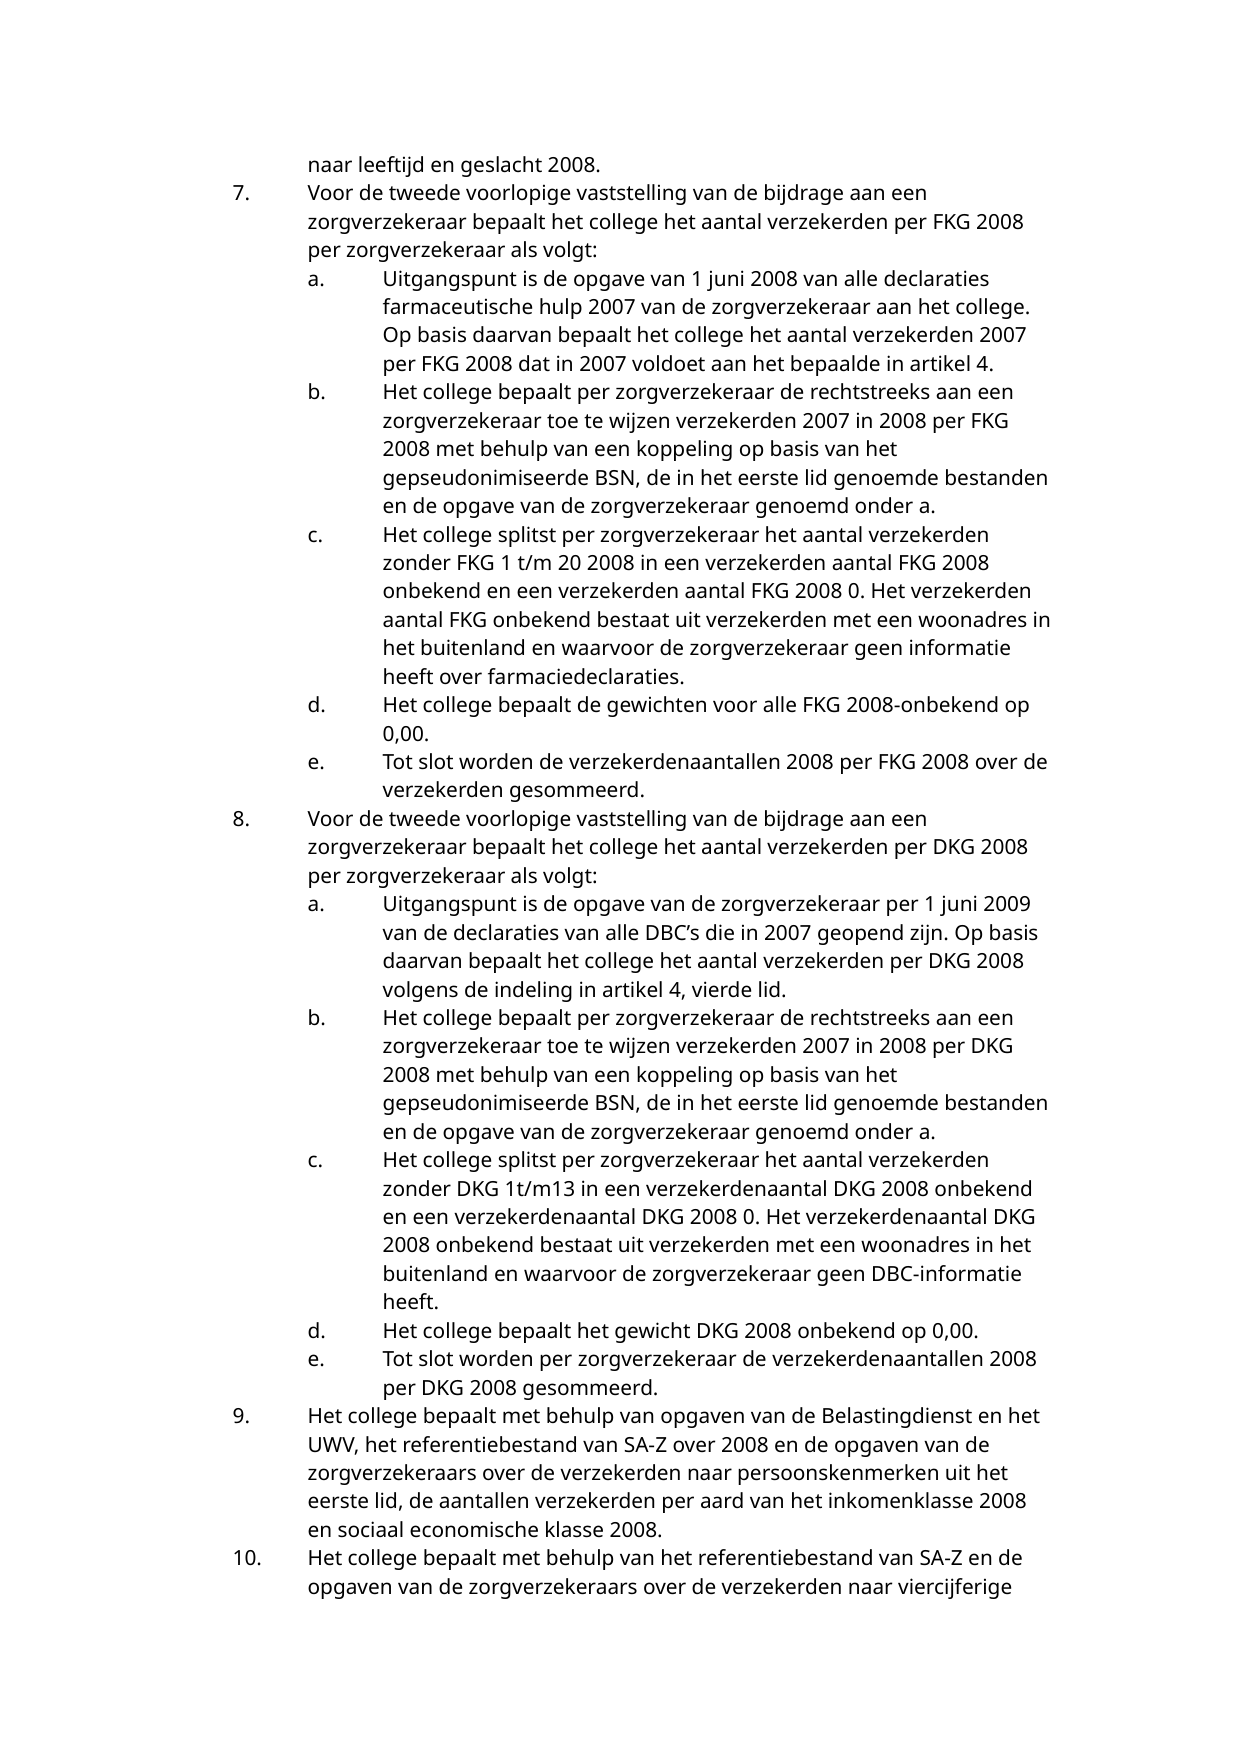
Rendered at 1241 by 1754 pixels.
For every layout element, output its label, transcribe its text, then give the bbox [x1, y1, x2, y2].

list Het college bepaalt het gewicht DKG 2008 onbekend op 0,00. [307, 1316, 1053, 1344]
list Het college bepaalt de gewichten voor alle FKG 2008-onbekend op 0,00. [307, 690, 1053, 747]
list Uitgangspunt is de opgave van de zorgverzekeraar per 1 juni 2009 van de declaraties van alle DBC’s die in 2007 geopend zijn. Op basis daarvan bepaalt het college het aantal verzekerden per DKG 2008 volgens de indeling in artikel 4, vierde lid. [307, 889, 1053, 1003]
list Voor de tweede voorlopige vaststelling van de bijdrage aan een zorgverzekeraar bepaalt het college het aantal verzekerden per DKG 2008 per zorgverzekeraar als volgt: [232, 804, 1053, 889]
list Het college bepaalt met behulp van opgaven van de Belastingdienst en het UWV, het referentiebestand van SA-Z over 2008 en de opgaven van de zorgverzekeraars over de verzekerden naar persoonskenmerken uit het eerste lid, de aantallen verzekerden per aard van het inkomenklasse 2008 en sociaal economische klasse 2008. [232, 1401, 1053, 1543]
list Het college bepaalt met behulp van het referentiebestand van SA-Z en de opgaven van de zorgverzekeraars over de verzekerden naar viercijferige [232, 1543, 1053, 1600]
list Tot slot worden per zorgverzekeraar de verzekerdenaantallen 2008 per DKG 2008 gesommeerd. [307, 1344, 1053, 1401]
list Het college bepaalt per zorgverzekeraar de rechtstreeks aan een zorgverzekeraar toe te wijzen verzekerden 2007 in 2008 per FKG 2008 met behulp van een koppeling op basis van het gepseudonimiseerde BSN, de in het eerste lid genoemde bestanden en de opgave van de zorgverzekeraar genoemd onder a. [307, 377, 1053, 520]
list Het college bepaalt per zorgverzekeraar de rechtstreeks aan een zorgverzekeraar toe te wijzen verzekerden 2007 in 2008 per DKG 2008 met behulp van een koppeling op basis van het gepseudonimiseerde BSN, de in het eerste lid genoemde bestanden en de opgave van de zorgverzekeraar genoemd onder a. [307, 1003, 1053, 1145]
list Het college splitst per zorgverzekeraar het aantal verzekerden zonder DKG 1t/m13 in een verzekerdenaantal DKG 2008 onbekend en een verzekerdenaantal DKG 2008 0. Het verzekerdenaantal DKG 2008 onbekend bestaat uit verzekerden met een woonadres in het buitenland en waarvoor de zorgverzekeraar geen DBC-informatie heeft. [307, 1145, 1053, 1316]
list Voor de tweede voorlopige vaststelling van de bijdrage aan een zorgverzekeraar bepaalt het college het aantal verzekerden per FKG 2008 per zorgverzekeraar als volgt: [232, 178, 1053, 264]
list Het college splitst per zorgverzekeraar het aantal verzekerden zonder FKG 1 t/m 20 2008 in een verzekerden aantal FKG 2008 onbekend en een verzekerden aantal FKG 2008 0. Het verzekerden aantal FKG onbekend bestaat uit verzekerden met een woonadres in het buitenland en waarvoor de zorgverzekeraar geen informatie heeft over farmaciedeclaraties. [307, 520, 1053, 690]
list naar leeftijd en geslacht 2008. [232, 150, 1053, 178]
list Tot slot worden de verzekerdenaantallen 2008 per FKG 2008 over de verzekerden gesommeerd. [307, 747, 1053, 804]
list Uitgangspunt is de opgave van 1 juni 2008 van alle declaraties farmaceutische hulp 2007 van de zorgverzekeraar aan het college. Op basis daarvan bepaalt het college het aantal verzekerden 2007 per FKG 2008 dat in 2007 voldoet aan het bepaalde in artikel 4. [307, 264, 1053, 377]
